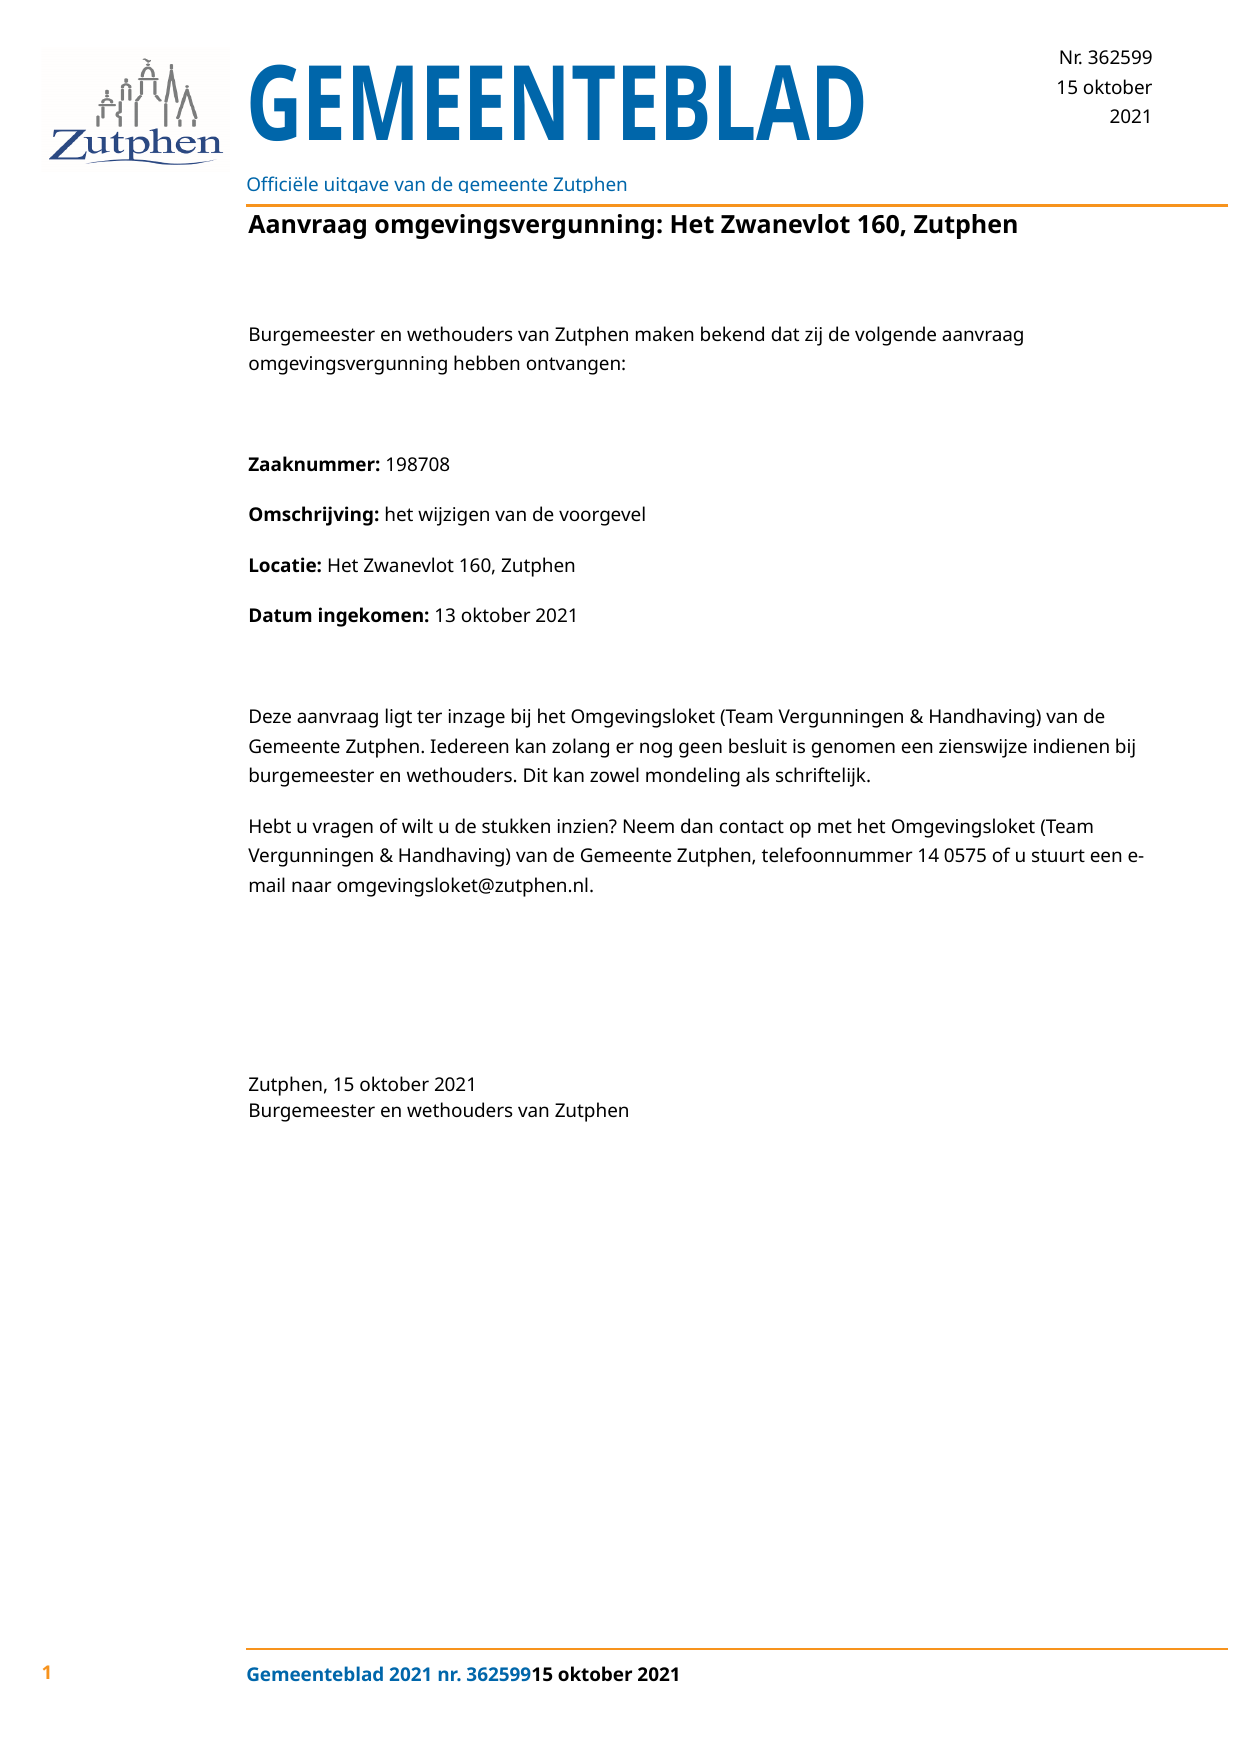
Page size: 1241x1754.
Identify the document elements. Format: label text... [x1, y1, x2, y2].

text Locatie: Het Zwanevlot 160, Zutphen [248, 552, 1152, 578]
text Burgemeester en wethouders van Zutphen [248, 1097, 1152, 1122]
text Aanvraag omgevingsvergunning: Het Zwanevlot 160, Zutphen [248, 207, 1152, 241]
text Datum ingekomen: 13 oktober 2021 [248, 602, 1152, 628]
text Zutphen, 15 oktober 2021 [248, 1071, 1152, 1097]
text Deze aanvraag ligt ter inzage bij het Omgevingsloket (Team Vergunningen & Handhaving) van de Gemeente Zutphen. Iedereen kan zolang er nog geen besluit is genomen een zienswijze indienen bij burgemeester en wethouders. Dit kan zowel mondeling als schriftelijk. [248, 703, 1152, 788]
text Burgemeester en wethouders van Zutphen maken bekend dat zij de volgende aanvraag omgevingsvergunning hebben ontvangen: [248, 321, 1152, 376]
picture [41, 47, 231, 172]
text Zaaknummer: 198708 [248, 451, 1152, 477]
text Omschrijving: het wijzigen van de voorgevel [248, 502, 1152, 527]
text Hebt u vragen of wilt u de stukken inzien? Neem dan contact op met het Omgevingsloket (Team Vergunningen & Handhaving) van de Gemeente Zutphen, telefoonnummer 14 0575 of u stuurt een e-mail naar omgevingsloket@zutphen.nl. [248, 813, 1152, 898]
